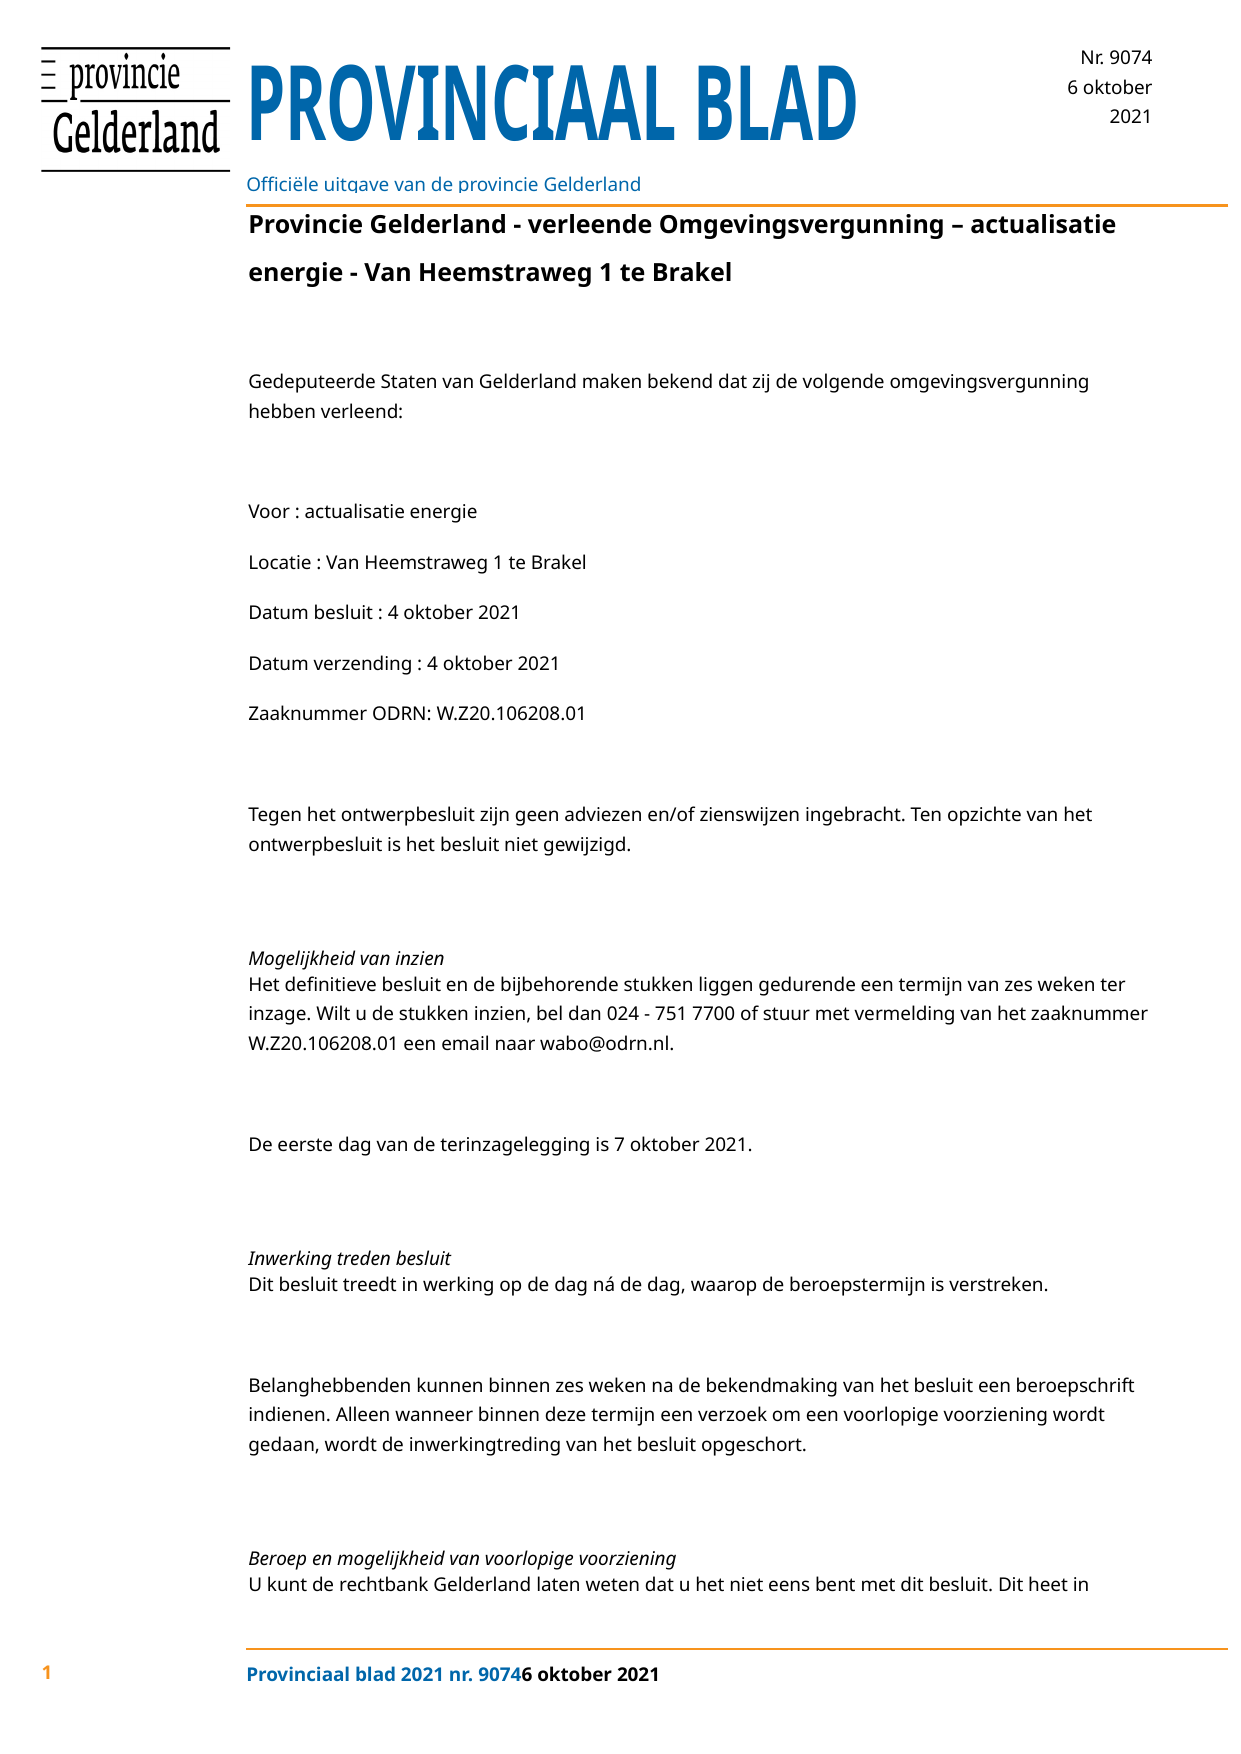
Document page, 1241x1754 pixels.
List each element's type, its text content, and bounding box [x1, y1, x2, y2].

text Datum verzending : 4 oktober 2021 [248, 650, 1152, 676]
text Inwerking treden besluit [248, 1245, 1152, 1271]
text Provincie Gelderland - verleende Omgevingsvergunning – actualisatie energie - Van Heemstraweg 1 te Brakel [248, 207, 1152, 288]
text Zaaknummer ODRN: W.Z20.106208.01 [248, 700, 1152, 726]
text Gedeputeerde Staten van Gelderland maken bekend dat zij de volgende omgevingsvergunning hebben verleend: [248, 368, 1152, 424]
text Tegen het ontwerpbesluit zijn geen adviezen en/of zienswijzen ingebracht. Ten opzichte van het ontwerpbesluit is het besluit niet gewijzigd. [248, 801, 1152, 857]
text Voor : actualisatie energie [248, 499, 1152, 524]
text U kunt de rechtbank Gelderland laten weten dat u het niet eens bent met dit besluit. Dit heet in [248, 1571, 1152, 1597]
text Dit besluit treedt in werking op de dag ná de dag, waarop de beroepstermijn is verstreken. [248, 1271, 1152, 1297]
text De eerste dag van de terinzagelegging is 7 oktober 2021. [248, 1131, 1152, 1157]
text Mogelijkheid van inzien [248, 945, 1152, 971]
text Beroep en mogelijkheid van voorlopige voorziening [248, 1545, 1152, 1571]
text Belanghebbenden kunnen binnen zes weken na de bekendmaking van het besluit een beroepschrift indienen. Alleen wanneer binnen deze termijn een verzoek om een voorlopige voorziening wordt gedaan, wordt de inwerkingtreding van het besluit opgeschort. [248, 1372, 1152, 1457]
text Locatie : Van Heemstraweg 1 te Brakel [248, 549, 1152, 575]
text Datum besluit : 4 oktober 2021 [248, 599, 1152, 625]
text Het definitieve besluit en de bijbehorende stukken liggen gedurende een termijn van zes weken ter inzage. Wilt u de stukken inzien, bel dan 024 - 751 7700 of stuur met vermelding van het zaaknummer W.Z20.106208.01 een email naar wabo@odrn.nl. [248, 971, 1152, 1056]
picture [41, 47, 231, 172]
